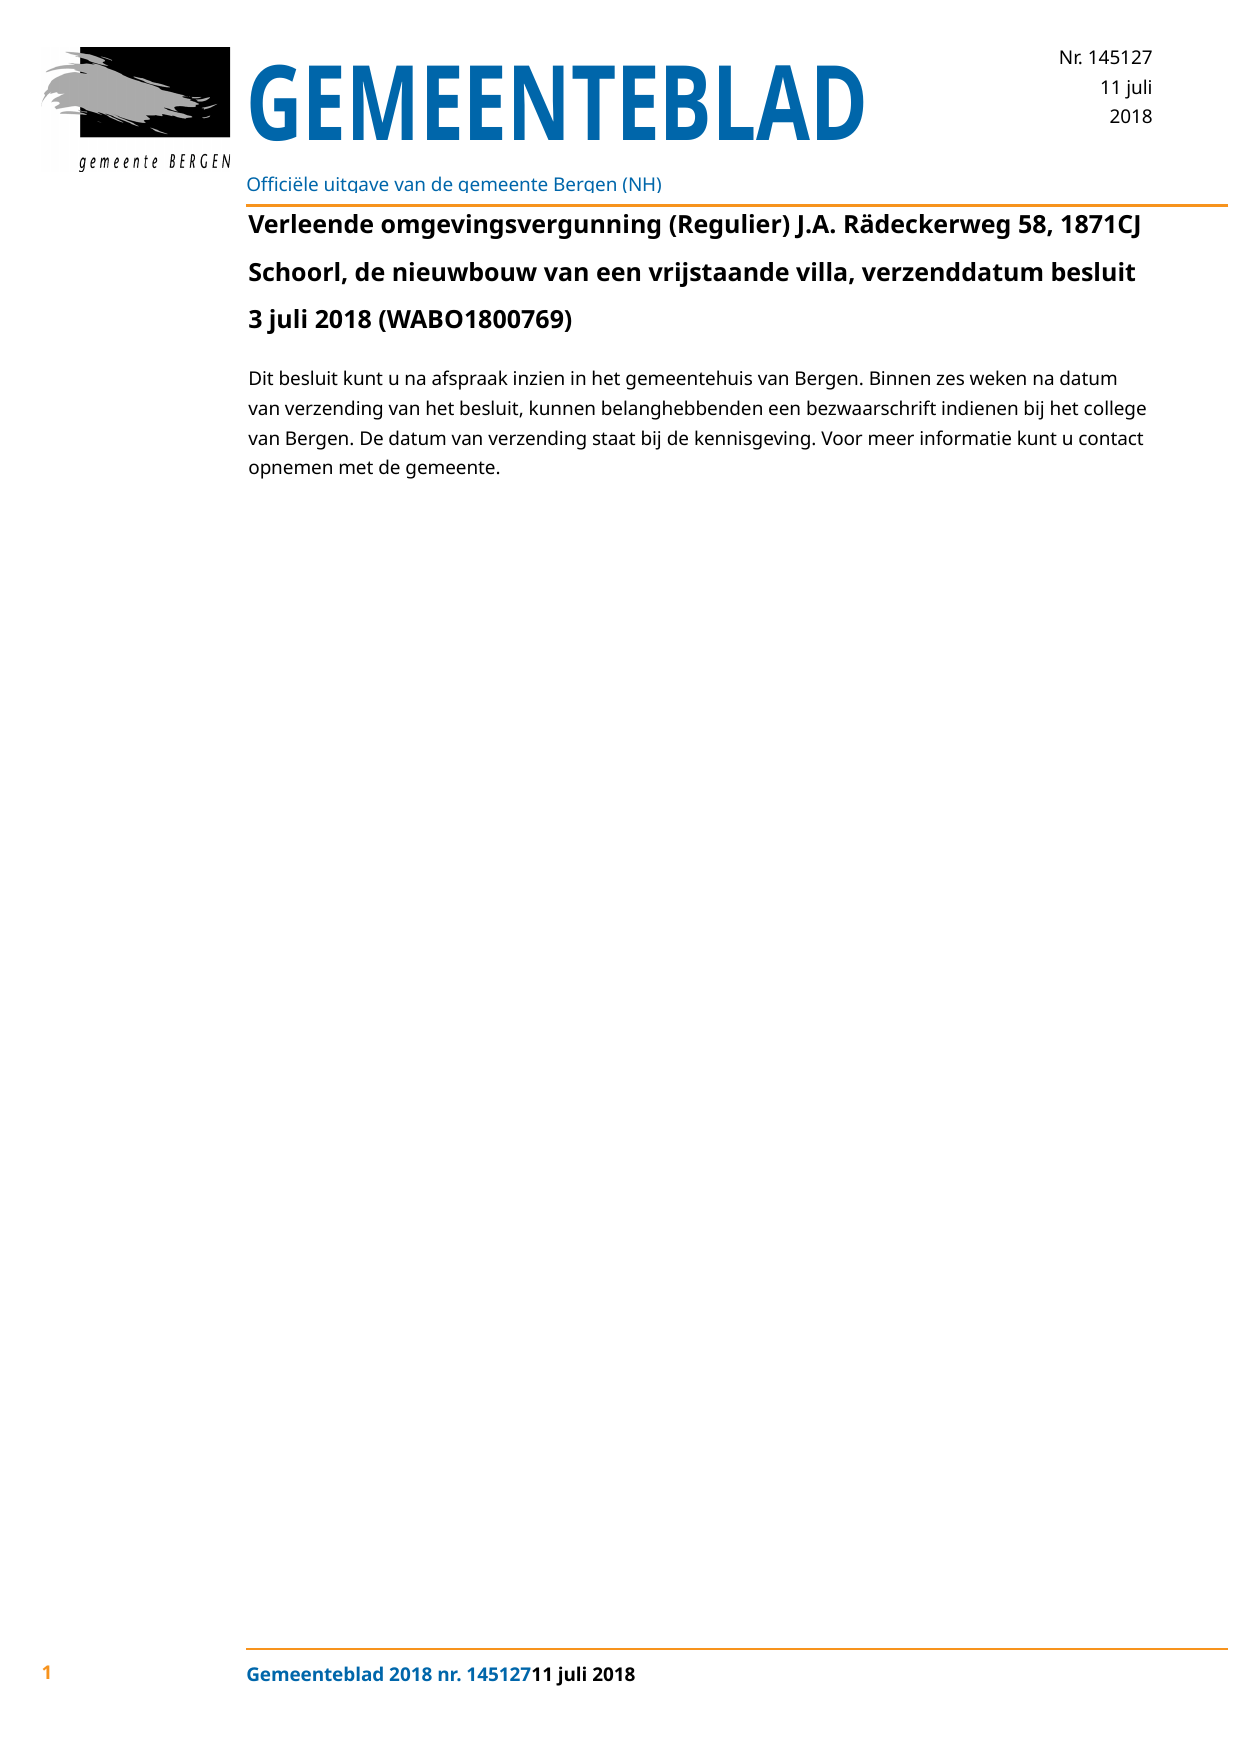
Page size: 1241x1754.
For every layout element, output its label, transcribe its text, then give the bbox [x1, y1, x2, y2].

picture [41, 47, 231, 172]
text Dit besluit kunt u na afspraak inzien in het gemeentehuis van Bergen. Binnen zes weken na datum van verzending van het besluit, kunnen belanghebbenden een bezwaarschrift indienen bij het college van Bergen. De datum van verzending staat bij de kennisgeving. Voor meer informatie kunt u contact opnemen met de gemeente. [248, 366, 1152, 480]
text Verleende omgevingsvergunning (Regulier) J.A. Rädeckerweg 58, 1871CJ Schoorl, de nieuwbouw van een vrijstaande villa, verzenddatum besluit 3 juli 2018 (WABO1800769) [248, 207, 1152, 336]
